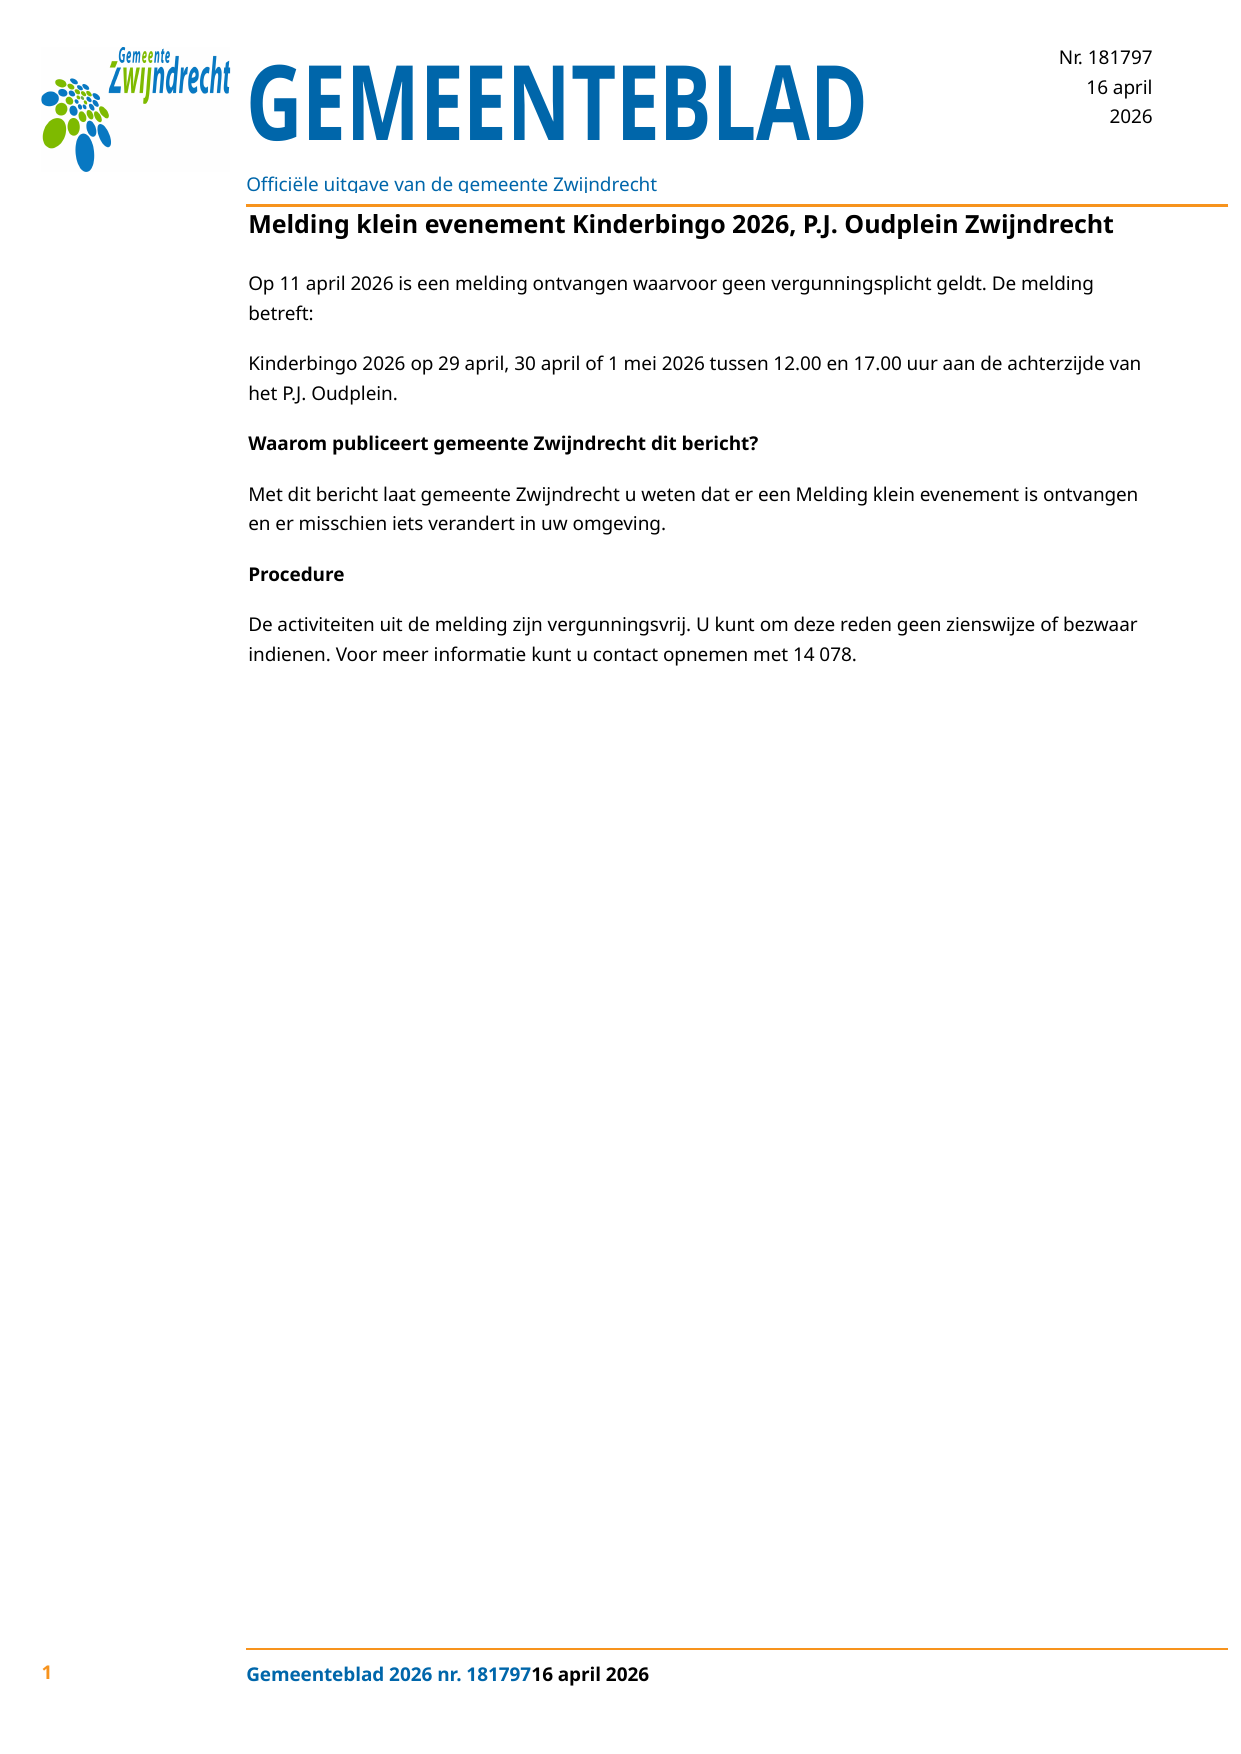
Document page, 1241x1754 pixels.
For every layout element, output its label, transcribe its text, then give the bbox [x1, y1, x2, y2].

text Waarom publiceert gemeente Zwijndrecht dit bericht? [248, 430, 1152, 456]
text De activiteiten uit de melding zijn vergunningsvrij. U kunt om deze reden geen zienswijze of bezwaar indienen. Voor meer informatie kunt u contact opnemen met 14 078. [248, 611, 1152, 666]
text Melding klein evenement Kinderbingo 2026, P.J. Oudplein Zwijndrecht [248, 207, 1152, 241]
text Met dit bericht laat gemeente Zwijndrecht u weten dat er een Melding klein evenement is ontvangen en er misschien iets verandert in uw omgeving. [248, 481, 1152, 536]
text Kinderbingo 2026 op 29 april, 30 april of 1 mei 2026 tussen 12.00 en 17.00 uur aan de achterzijde van het P.J. Oudplein. [248, 350, 1152, 406]
text Op 11 april 2026 is een melding ontvangen waarvoor geen vergunningsplicht geldt. De melding betreft: [248, 270, 1152, 326]
picture [41, 47, 231, 172]
text Procedure [248, 561, 1152, 586]
